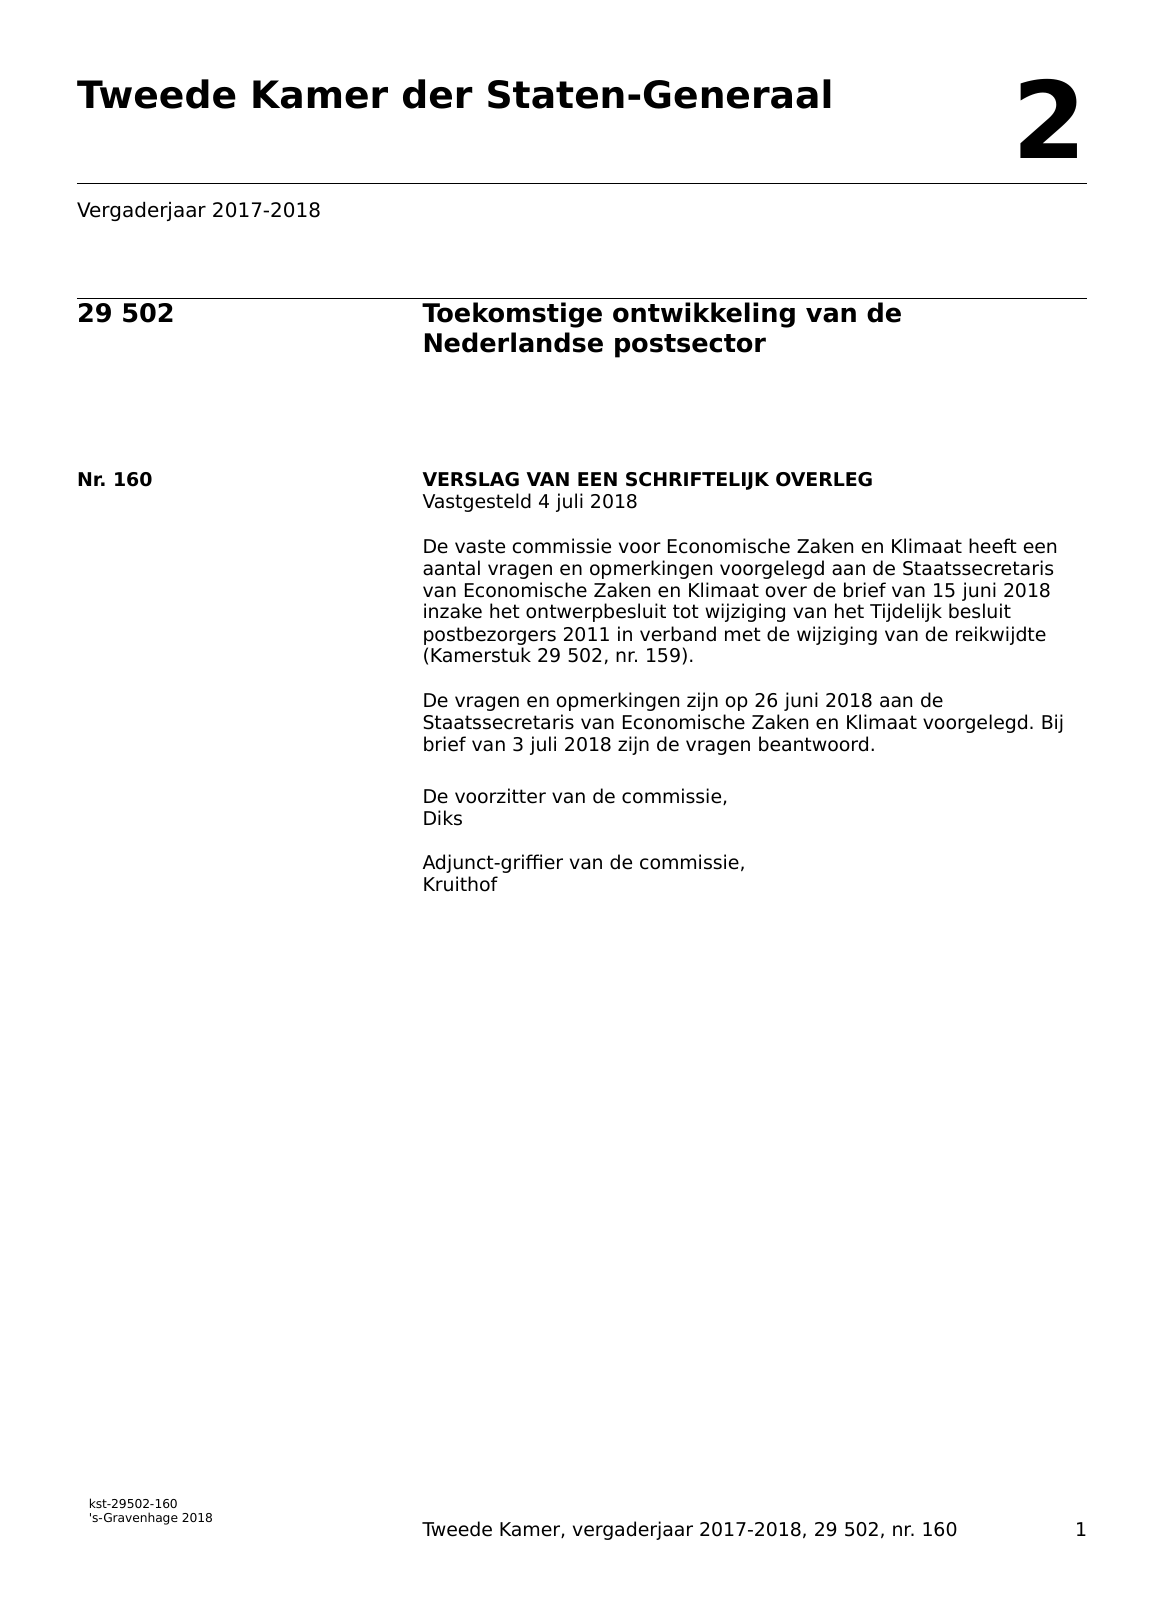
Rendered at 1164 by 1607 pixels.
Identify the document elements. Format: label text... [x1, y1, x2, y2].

text De voorzitter van de commissie, Diks [422, 786, 1087, 829]
table_cell Vergaderjaar 2017-2018 [77, 184, 1087, 298]
text kst-29502-160 [88, 1497, 323, 1511]
table_header 2 [886, 59, 1087, 183]
text Adjunct-griffier van de commissie, Kruithof [422, 852, 1087, 896]
text De vragen en opmerkingen zijn op 26 juni 2018 aan de Staatssecretaris van Economische Zaken en Klimaat voorgelegd. Bij brief van 3 juli 2018 zijn de vragen beantwoord. [422, 689, 1087, 756]
subtitle Nr. 160 VERSLAG VAN EEN SCHRIFTELIJK OVERLEG [77, 469, 1087, 491]
table_header Tweede Kamer der Staten-Generaal [77, 59, 886, 183]
text 's-Gravenhage 2018 [88, 1511, 323, 1525]
text De vaste commissie voor Economische Zaken en Klimaat heeft een aantal vragen en opmerkingen voorgelegd aan de Staatssecretaris van Economische Zaken en Klimaat over de brief van 15 juni 2018 inzake het ontwerpbesluit tot wijziging van het Tijdelijk besluit postbezorgers 2011 in verband met de wijziging van de reikwijdte (Kamerstuk 29 502, nr. 159). [422, 536, 1087, 667]
text Vastgesteld 4 juli 2018 [422, 491, 1087, 513]
subtitle 29 502 Toekomstige ontwikkeling van de Nederlandse postsector [77, 299, 1087, 358]
